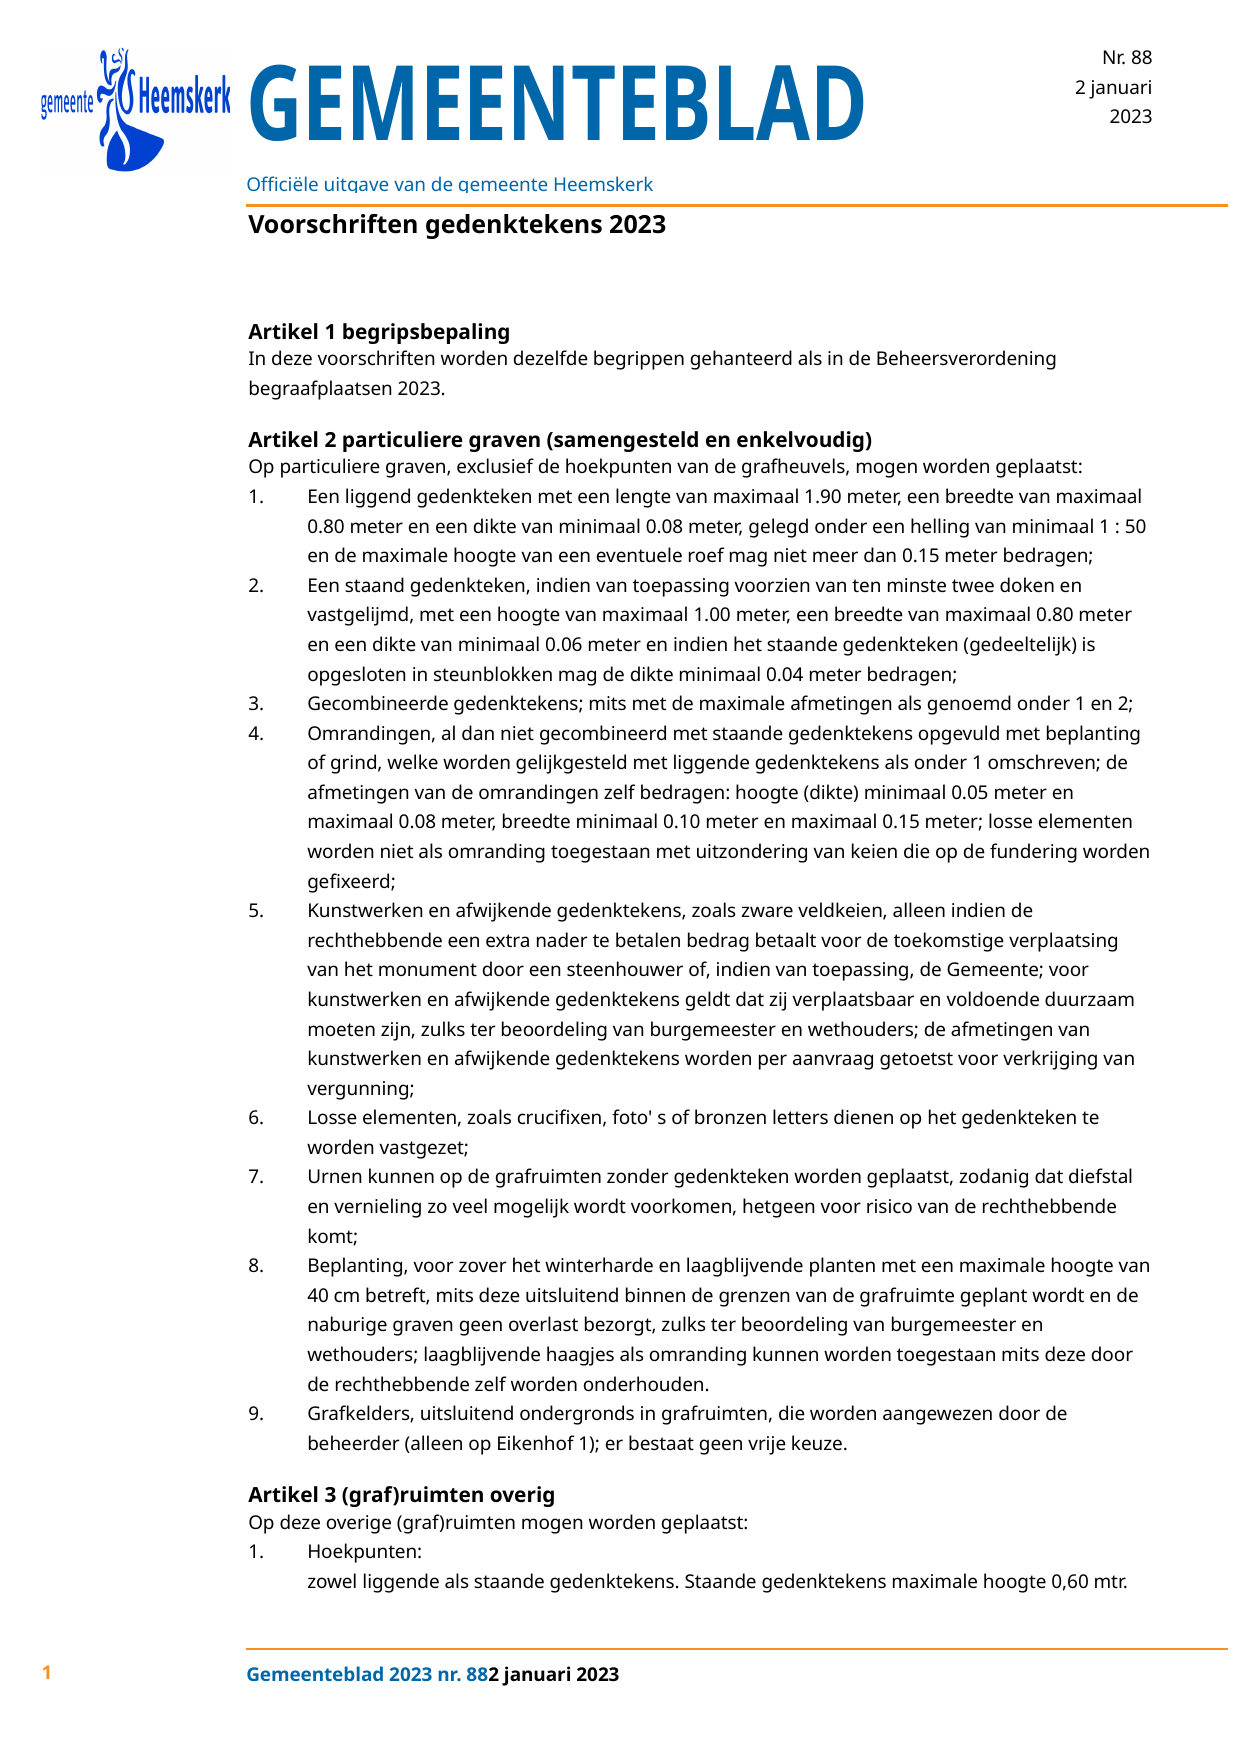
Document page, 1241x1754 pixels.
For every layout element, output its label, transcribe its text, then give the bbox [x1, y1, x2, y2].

picture [41, 47, 231, 172]
text Voorschriften gedenktekens 2023 [248, 207, 1152, 241]
text Op particuliere graven, exclusief de hoekpunten van de grafheuvels, mogen worden geplaatst: [248, 454, 1152, 479]
list zowel liggende als staande gedenktekens. Staande gedenktekens maximale hoogte 0,60 mtr. [248, 1568, 1152, 1594]
list Een staand gedenkteken, indien van toepassing voorzien van ten minste twee doken en vastgelijmd, met een hoogte van maximaal 1.00 meter, een breedte van maximaal 0.80 meter en een dikte van minimaal 0.06 meter en indien het staande gedenkteken (gedeeltelijk) is opgesloten in steunblokken mag de dikte minimaal 0.04 meter bedragen; [248, 572, 1152, 687]
text Artikel 1 begripsbepaling [248, 317, 1152, 345]
list Een liggend gedenkteken met een lengte van maximaal 1.90 meter, een breedte van maximaal 0.80 meter en een dikte van minimaal 0.08 meter, gelegd onder een helling van minimaal 1 : 50 en de maximale hoogte van een eventuele roef mag niet meer dan 0.15 meter bedragen; [248, 483, 1152, 568]
text Op deze overige (graf)ruimten mogen worden geplaatst: [248, 1509, 1152, 1534]
list Beplanting, voor zover het winterharde en laagblijvende planten met een maximale hoogte van 40 cm betreft, mits deze uitsluitend binnen de grenzen van de grafruimte geplant wordt en de naburige graven geen overlast bezorgt, zulks ter beoordeling van burgemeester en wethouders; laagblijvende haagjes als omranding kunnen worden toegestaan mits deze door de rechthebbende zelf worden onderhouden. [248, 1252, 1152, 1397]
text Artikel 3 (graf)ruimten overig [248, 1480, 1152, 1509]
list Gecombineerde gedenktekens; mits met de maximale afmetingen als genoemd onder 1 en 2; [248, 690, 1152, 716]
list Omrandingen, al dan niet gecombineerd met staande gedenktekens opgevuld met beplanting of grind, welke worden gelijkgesteld met liggende gedenktekens als onder 1 omschreven; de afmetingen van de omrandingen zelf bedragen: hoogte (dikte) minimaal 0.05 meter en maximaal 0.08 meter, breedte minimaal 0.10 meter en maximaal 0.15 meter; losse elementen worden niet als omranding toegestaan met uitzondering van keien die op de fundering worden gefixeerd; [248, 720, 1152, 894]
list Kunstwerken en afwijkende gedenktekens, zoals zware veldkeien, alleen indien de rechthebbende een extra nader te betalen bedrag betaalt voor de toekomstige verplaatsing van het monument door een steenhouwer of, indien van toepassing, de Gemeente; voor kunstwerken en afwijkende gedenktekens geldt dat zij verplaatsbaar en voldoende duurzaam moeten zijn, zulks ter beoordeling van burgemeester en wethouders; de afmetingen van kunstwerken en afwijkende gedenktekens worden per aanvraag getoetst voor verkrijging van vergunning; [248, 897, 1152, 1101]
list Losse elementen, zoals crucifixen, foto' s of bronzen letters dienen op het gedenkteken te worden vastgezet; [248, 1104, 1152, 1160]
text In deze voorschriften worden dezelfde begrippen gehanteerd als in de Beheersverordening begraafplaatsen 2023. [248, 345, 1152, 401]
list Hoekpunten: [248, 1538, 1152, 1564]
text Artikel 2 particuliere graven (samengesteld en enkelvoudig) [248, 425, 1152, 454]
list Urnen kunnen op de grafruimten zonder gedenkteken worden geplaatst, zodanig dat diefstal en vernieling zo veel mogelijk wordt voorkomen, hetgeen voor risico van de rechthebbende komt; [248, 1164, 1152, 1249]
list Grafkelders, uitsluitend ondergronds in grafruimten, die worden aangewezen door de beheerder (alleen op Eikenhof 1); er bestaat geen vrije keuze. [248, 1400, 1152, 1456]
